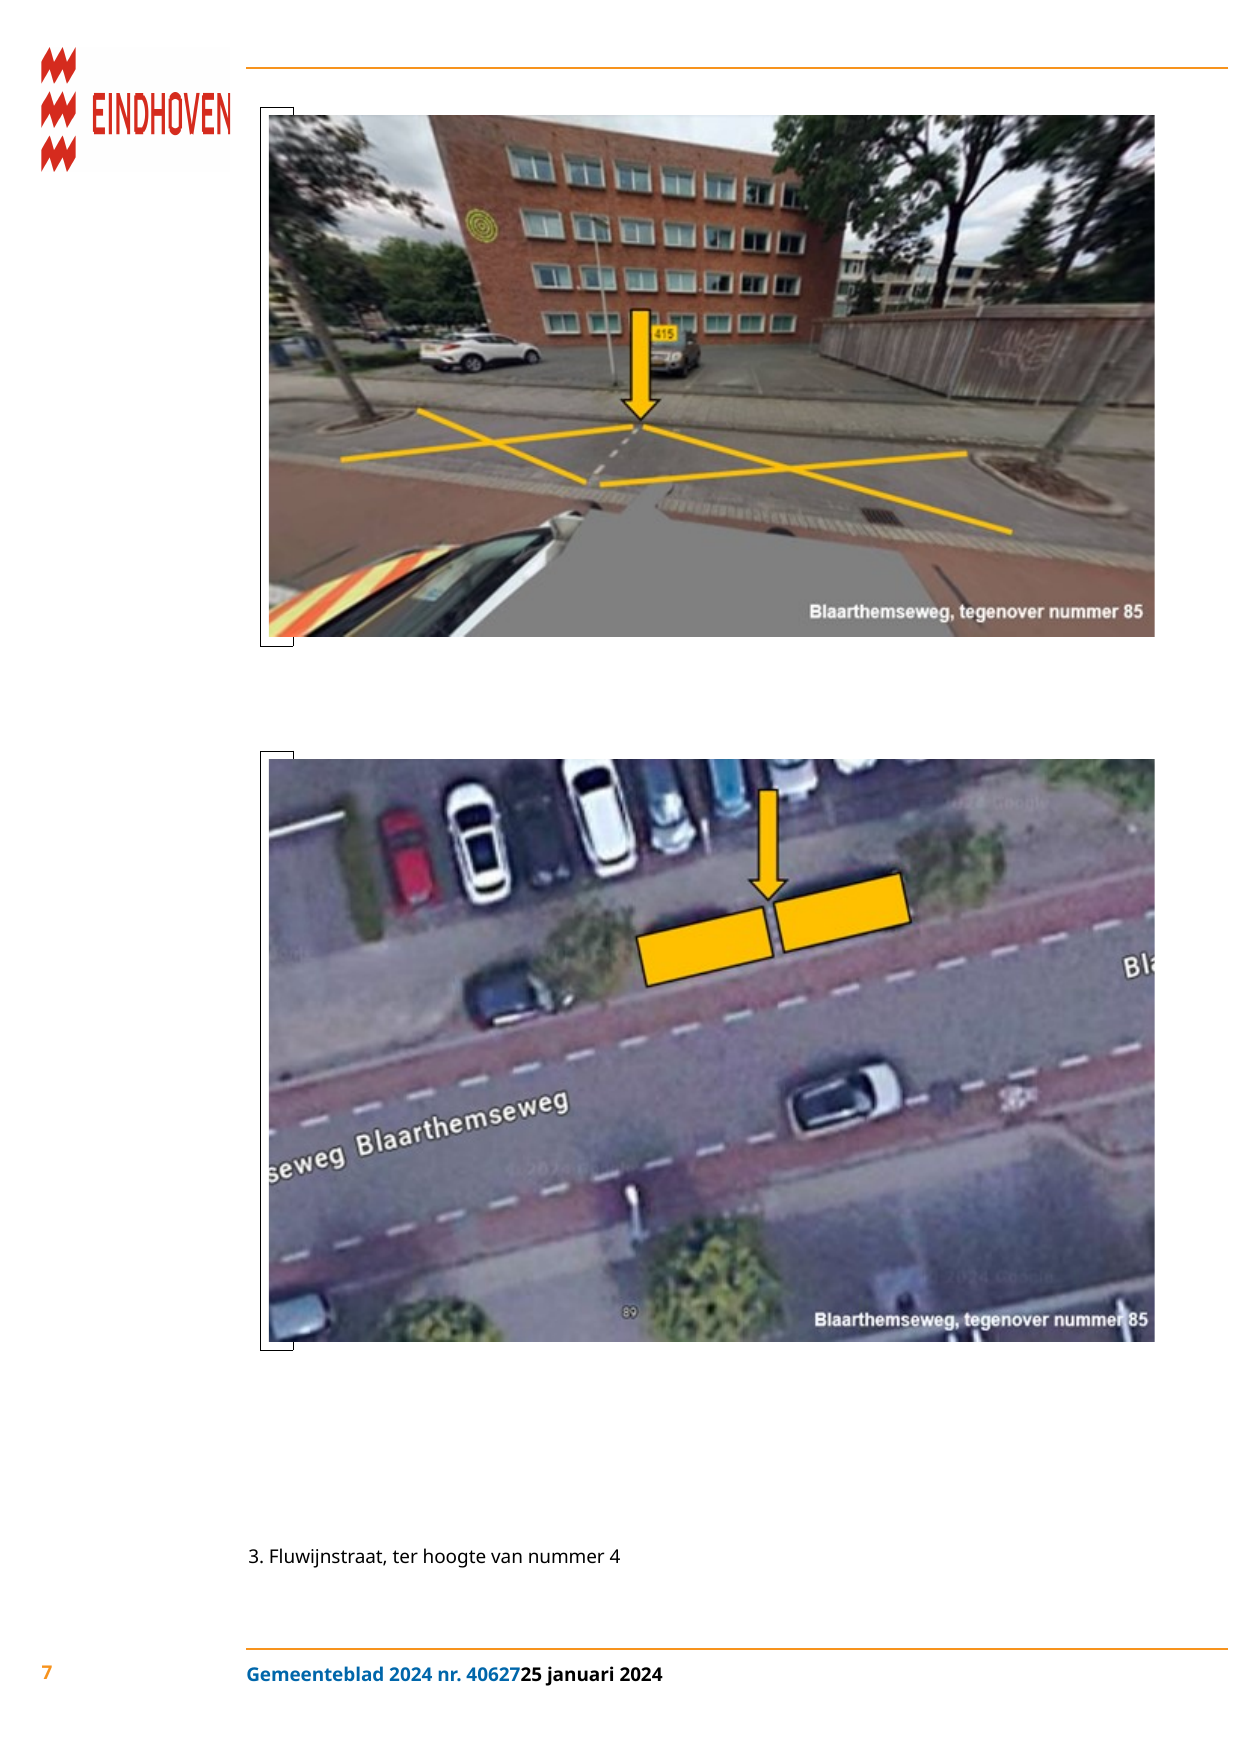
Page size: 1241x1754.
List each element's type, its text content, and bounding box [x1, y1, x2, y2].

picture [268, 115, 1155, 637]
picture [268, 759, 1155, 1342]
text 3. Fluwijnstraat, ter hoogte van nummer 4 [248, 1543, 1152, 1569]
picture [41, 47, 231, 172]
